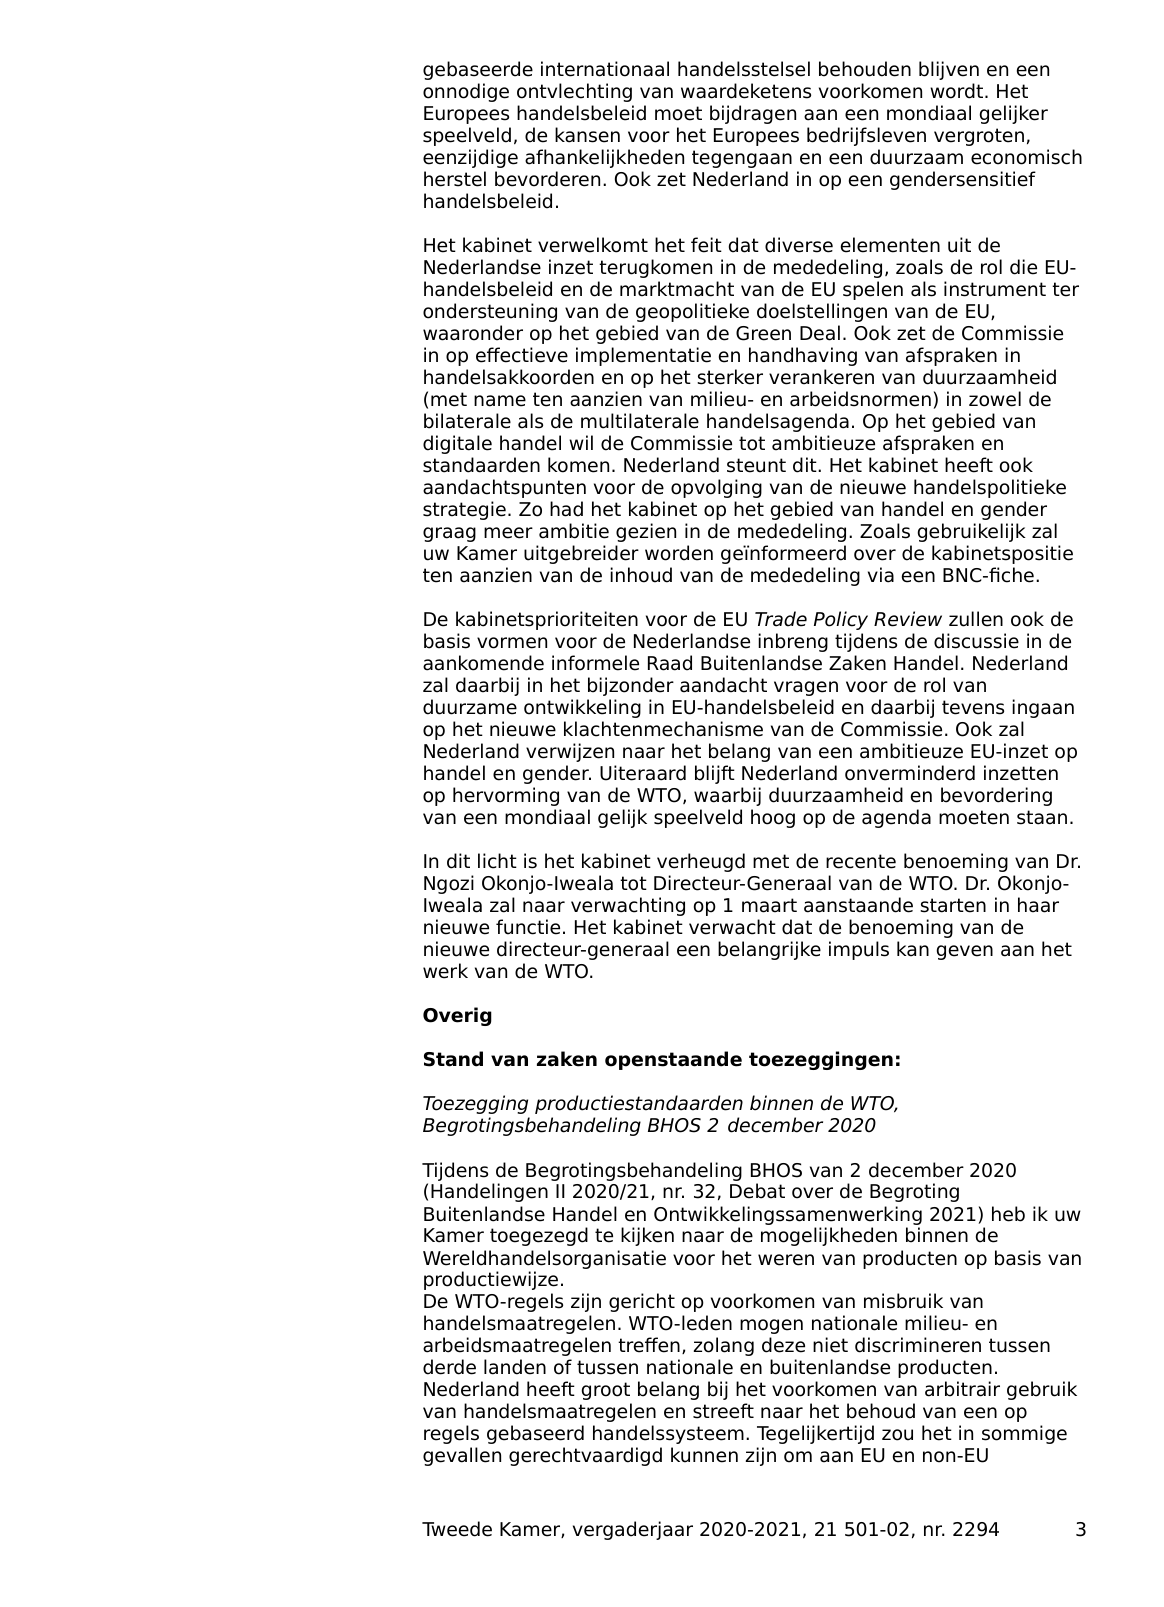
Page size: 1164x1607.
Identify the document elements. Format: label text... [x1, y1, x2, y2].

subtitle Stand van zaken openstaande toezeggingen: [422, 1049, 1087, 1071]
text gebaseerde internationaal handelsstelsel behouden blijven en een onnodige ontvlechting van waardeketens voorkomen wordt. Het Europees handelsbeleid moet bijdragen aan een mondiaal gelijker speelveld, de kansen voor het Europees bedrijfsleven vergroten, eenzijdige afhankelijkheden tegengaan en een duurzaam economisch herstel bevorderen. Ook zet Nederland in op een gendersensitief handelsbeleid. [422, 59, 1087, 213]
text In dit licht is het kabinet verheugd met de recente benoeming van Dr. Ngozi Okonjo-Iweala tot Directeur-Generaal van de WTO. Dr. Okonjo-Iweala zal naar verwachting op 1 maart aanstaande starten in haar nieuwe functie. Het kabinet verwacht dat de benoeming van de nieuwe directeur-generaal een belangrijke impuls kan geven aan het werk van de WTO. [422, 851, 1087, 983]
text Het kabinet verwelkomt het feit dat diverse elementen uit de Nederlandse inzet terugkomen in de mededeling, zoals de rol die EU-handelsbeleid en de marktmacht van de EU spelen als instrument ter ondersteuning van de geopolitieke doelstellingen van de EU, waaronder op het gebied van de Green Deal. Ook zet de Commissie in op effectieve implementatie en handhaving van afspraken in handelsakkoorden en op het sterker verankeren van duurzaamheid (met name ten aanzien van milieu- en arbeidsnormen) in zowel de bilaterale als de multilaterale handelsagenda. Op het gebied van digitale handel wil de Commissie tot ambitieuze afspraken en standaarden komen. Nederland steunt dit. Het kabinet heeft ook aandachtspunten voor de opvolging van de nieuwe handelspolitieke strategie. Zo had het kabinet op het gebied van handel en gender graag meer ambitie gezien in de mededeling. Zoals gebruikelijk zal uw Kamer uitgebreider worden geïnformeerd over de kabinetspositie ten aanzien van de inhoud van de mededeling via een BNC-fiche. [422, 235, 1087, 587]
subtitle Overig [422, 1005, 1087, 1027]
text De WTO-regels zijn gericht op voorkomen van misbruik van handelsmaatregelen. WTO-leden mogen nationale milieu- en arbeidsmaatregelen treffen, zolang deze niet discrimineren tussen derde landen of tussen nationale en buitenlandse producten. Nederland heeft groot belang bij het voorkomen van arbitrair gebruik van handelsmaatregelen en streeft naar het behoud van een op regels gebaseerd handelssysteem. Tegelijkertijd zou het in sommige gevallen gerechtvaardigd kunnen zijn om aan EU en non-EU [422, 1291, 1087, 1467]
text De kabinetsprioriteiten voor de EU Trade Policy Review zullen ook de basis vormen voor de Nederlandse inbreng tijdens de discussie in de aankomende informele Raad Buitenlandse Zaken Handel. Nederland zal daarbij in het bijzonder aandacht vragen voor de rol van duurzame ontwikkeling in EU-handelsbeleid en daarbij tevens ingaan op het nieuwe klachtenmechanisme van de Commissie. Ook zal Nederland verwijzen naar het belang van een ambitieuze EU-inzet op handel en gender. Uiteraard blijft Nederland onverminderd inzetten op hervorming van de WTO, waarbij duurzaamheid en bevordering van een mondiaal gelijk speelveld hoog op de agenda moeten staan. [422, 609, 1087, 829]
text Tijdens de Begrotingsbehandeling BHOS van 2 december 2020 (Handelingen II 2020/21, nr. 32, Debat over de Begroting Buitenlandse Handel en Ontwikkelingssamenwerking 2021) heb ik uw Kamer toegezegd te kijken naar de mogelijkheden binnen de Wereldhandelsorganisatie voor het weren van producten op basis van productiewijze. [422, 1159, 1087, 1291]
subtitle Toezegging productiestandaarden binnen de WTO, Begrotingsbehandeling BHOS 2 december 2020 [422, 1093, 1087, 1137]
